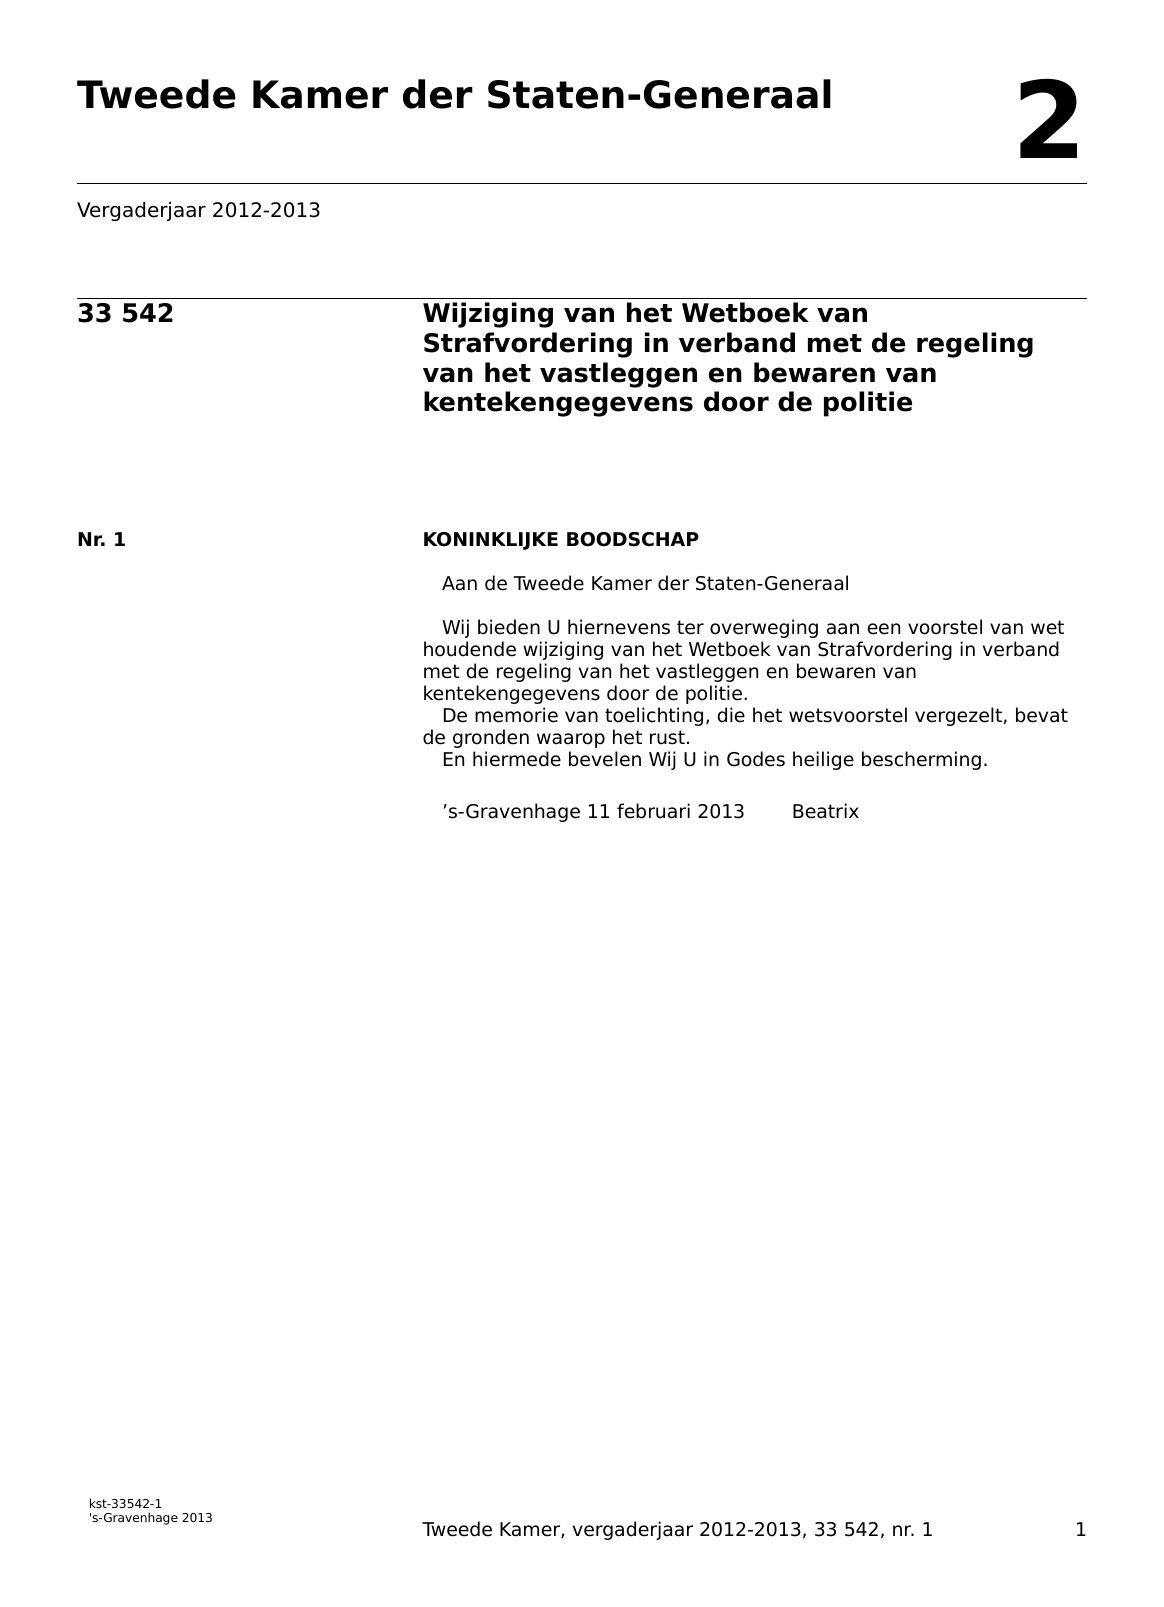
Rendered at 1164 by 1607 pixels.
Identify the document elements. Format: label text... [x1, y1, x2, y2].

text 's-Gravenhage 2013 [88, 1511, 323, 1525]
text De memorie van toelichting, die het wetsvoorstel vergezelt, bevat de gronden waarop het rust. [422, 705, 1087, 749]
text Wij bieden U hiernevens ter overweging aan een voorstel van wet houdende wijziging van het Wetboek van Strafvordering in verband met de regeling van het vastleggen en bewaren van kentekengegevens door de politie. [422, 617, 1087, 705]
table_cell Vergaderjaar 2012-2013 [77, 184, 1087, 298]
text kst-33542-1 [88, 1497, 323, 1511]
table_header Tweede Kamer der Staten-Generaal [77, 59, 886, 183]
text Aan de Tweede Kamer der Staten-Generaal [422, 573, 1087, 595]
table_header 2 [886, 59, 1087, 183]
text En hiermede bevelen Wij U in Godes heilige bescherming. [422, 749, 1087, 771]
subtitle 33 542 Wijziging van het Wetboek van Strafvordering in verband met de regeling van het vastleggen en bewaren van kentekengegevens door de politie [77, 299, 1087, 418]
subtitle Nr. 1 KONINKLIJKE BOODSCHAP [77, 529, 1087, 551]
text ’s-Gravenhage 11 februari 2013 Beatrix [422, 801, 1087, 823]
